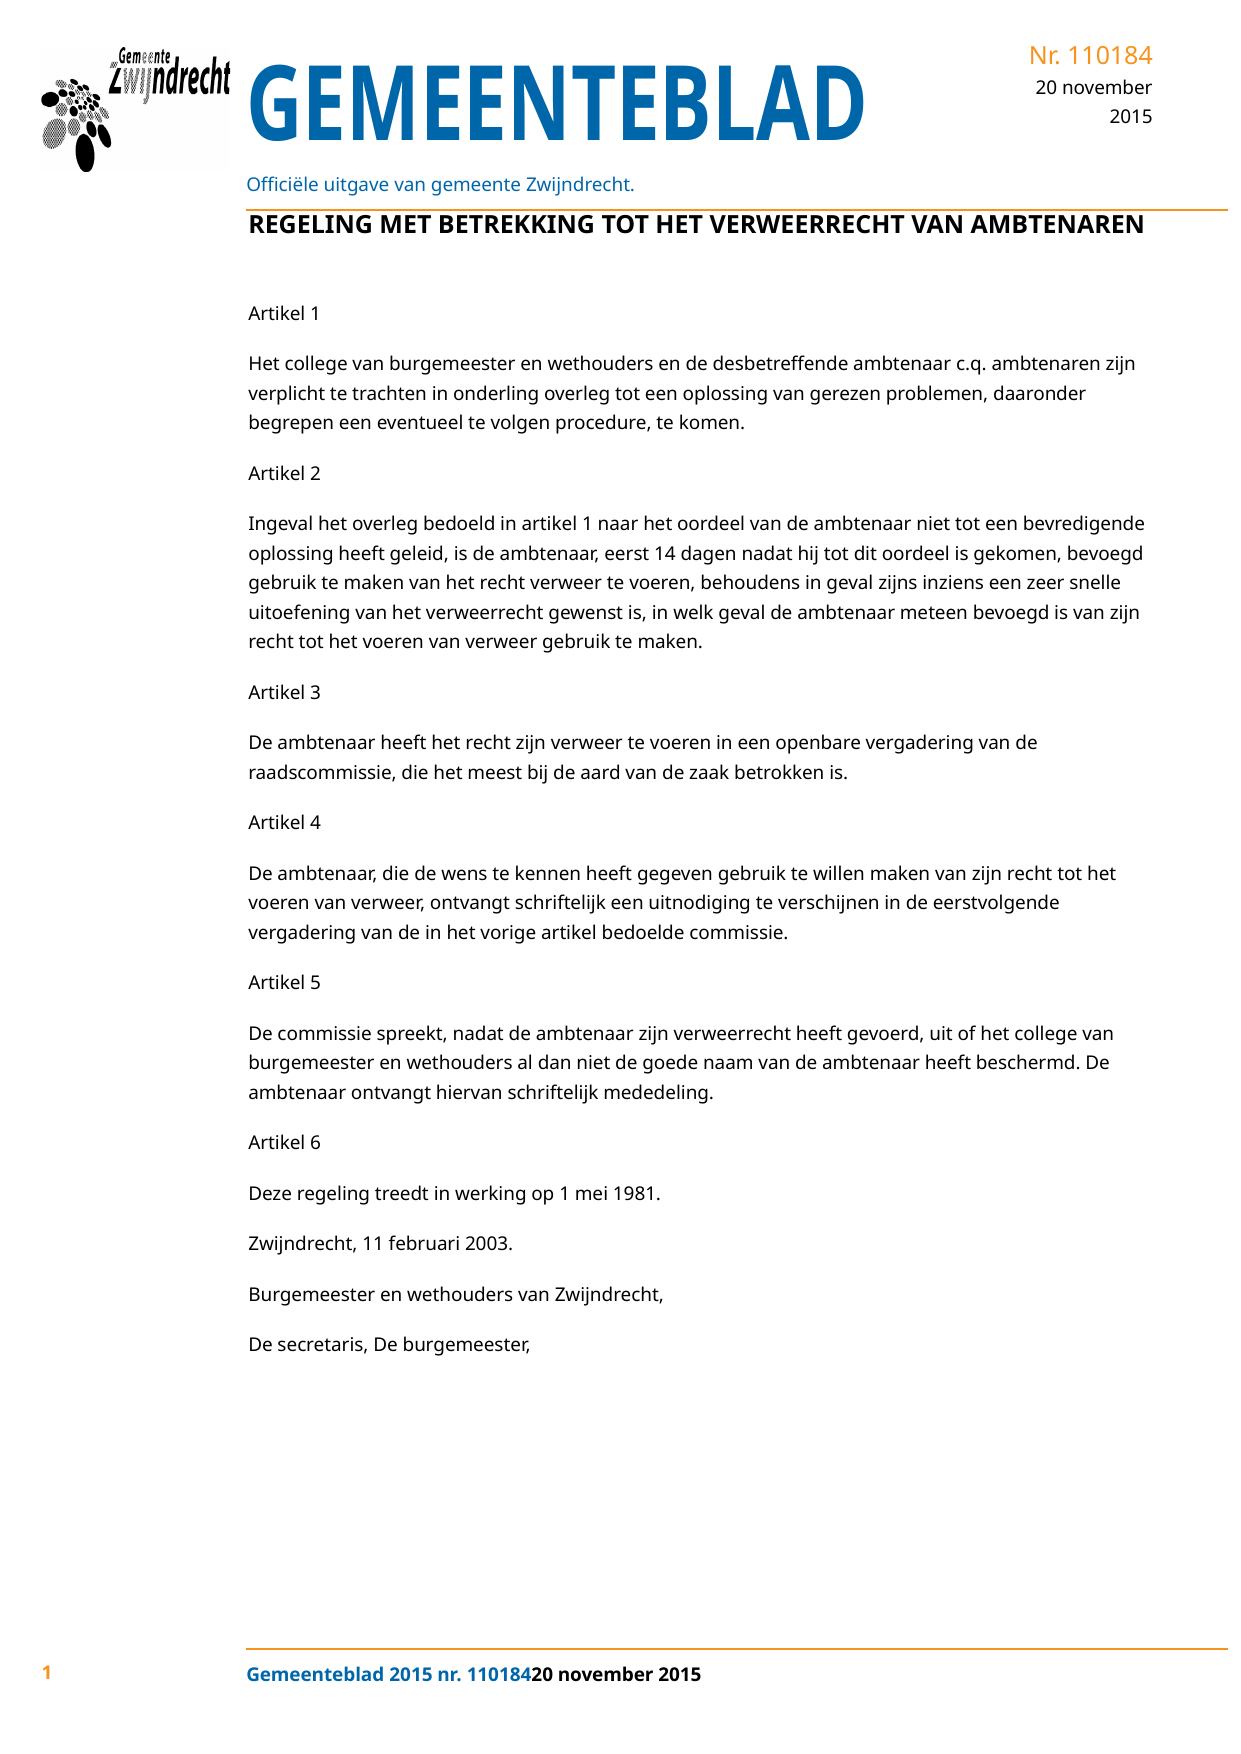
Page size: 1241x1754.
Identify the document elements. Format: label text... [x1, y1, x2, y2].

text Ingeval het overleg bedoeld in artikel 1 naar het oordeel van de ambtenaar niet tot een bevredigende oplossing heeft geleid, is de ambtenaar, eerst 14 dagen nadat hij tot dit oordeel is gekomen, bevoegd gebruik te maken van het recht verweer te voeren, behoudens in geval zijns inziens een zeer snelle uitoefening van het verweerrecht gewenst is, in welk geval de ambtenaar meteen bevoegd is van zijn recht tot het voeren van verweer gebruik te maken. [248, 510, 1152, 654]
text REGELING MET BETREKKING TOT HET VERWEERRECHT VAN AMBTENAREN [248, 211, 1152, 241]
text Artikel 4 [248, 809, 1152, 835]
text Artikel 5 [248, 969, 1152, 995]
text Artikel 2 [248, 460, 1152, 486]
text Zwijndrecht, 11 februari 2003. [248, 1230, 1152, 1256]
text Burgemeester en wethouders van Zwijndrecht, [248, 1281, 1152, 1306]
text De ambtenaar heeft het recht zijn verweer te voeren in een openbare vergadering van de raadscommissie, die het meest bij de aard van de zaak betrokken is. [248, 729, 1152, 785]
text Artikel 3 [248, 679, 1152, 705]
text Het college van burgemeester en wethouders en de desbetreffende ambtenaar c.q. ambtenaren zijn verplicht te trachten in onderling overleg tot een oplossing van gerezen problemen, daaronder begrepen een eventueel te volgen procedure, te komen. [248, 350, 1152, 435]
text Artikel 6 [248, 1129, 1152, 1155]
text De ambtenaar, die de wens te kennen heeft gegeven gebruik te willen maken van zijn recht tot het voeren van verweer, ontvangt schriftelijk een uitnodiging te verschijnen in de eerstvolgende vergadering van de in het vorige artikel bedoelde commissie. [248, 860, 1152, 945]
text Artikel 1 [248, 300, 1152, 326]
picture [41, 47, 231, 172]
text De commissie spreekt, nadat de ambtenaar zijn verweerrecht heeft gevoerd, uit of het college van burgemeester en wethouders al dan niet de goede naam van de ambtenaar heeft beschermd. De ambtenaar ontvangt hiervan schriftelijk mededeling. [248, 1020, 1152, 1105]
text De secretaris, De burgemeester, [248, 1331, 1152, 1357]
text Deze regeling treedt in werking op 1 mei 1981. [248, 1180, 1152, 1206]
